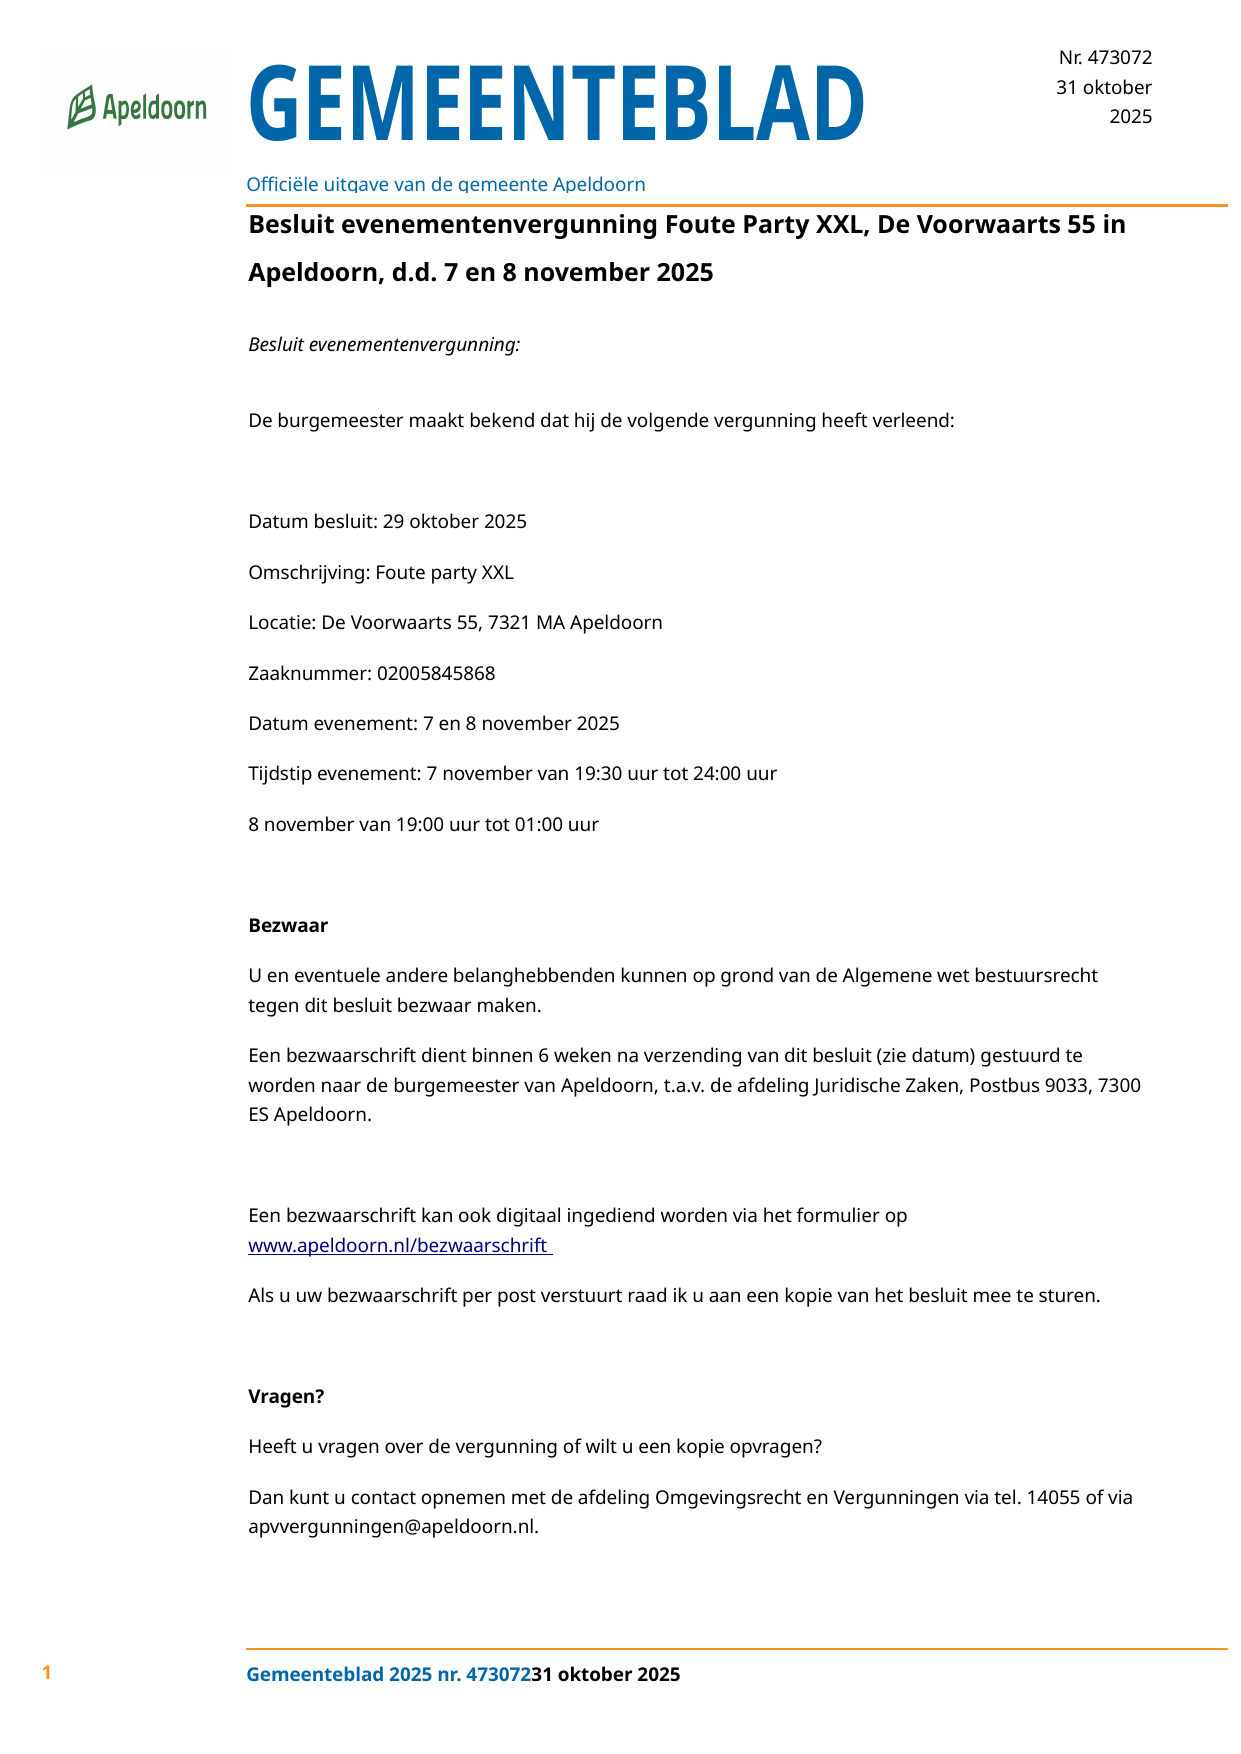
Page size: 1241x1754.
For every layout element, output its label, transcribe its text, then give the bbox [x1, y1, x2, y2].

text Datum besluit: 29 oktober 2025 [248, 508, 1152, 534]
text Een bezwaarschrift dient binnen 6 weken na verzending van dit besluit (zie datum) gestuurd te worden naar de burgemeester van Apeldoorn, t.a.v. de afdeling Juridische Zaken, Postbus 9033, 7300 ES Apeldoorn. [248, 1042, 1152, 1127]
text Besluit evenementenvergunning Foute Party XXL, De Voorwaarts 55 in Apeldoorn, d.d. 7 en 8 november 2025 [248, 207, 1152, 288]
text Als u uw bezwaarschrift per post verstuurt raad ik u aan een kopie van het besluit mee te sturen. [248, 1282, 1152, 1308]
text Besluit evenementenvergunning: [248, 331, 1152, 357]
text Dan kunt u contact opnemen met de afdeling Omgevingsrecht en Vergunningen via tel. 14055 of via apvvergunningen@apeldoorn.nl. [248, 1484, 1152, 1539]
text 8 november van 19:00 uur tot 01:00 uur [248, 811, 1152, 837]
text Omschrijving: Foute party XXL [248, 559, 1152, 584]
picture [41, 47, 231, 172]
text Tijdstip evenement: 7 november van 19:30 uur tot 24:00 uur [248, 761, 1152, 786]
text Locatie: De Voorwaarts 55, 7321 MA Apeldoorn [248, 609, 1152, 635]
text Heeft u vragen over de vergunning of wilt u een kopie opvragen? [248, 1433, 1152, 1459]
text Bezwaar [248, 912, 1152, 937]
text Een bezwaarschrift kan ook digitaal ingediend worden via het formulier op www.apeldoorn.nl/bezwaarschrift [248, 1202, 1152, 1257]
text Zaaknummer: 02005845868 [248, 660, 1152, 685]
text Vragen? [248, 1383, 1152, 1409]
text U en eventuele andere belanghebbenden kunnen op grond van de Algemene wet bestuursrecht tegen dit besluit bezwaar maken. [248, 962, 1152, 1017]
text Datum evenement: 7 en 8 november 2025 [248, 710, 1152, 736]
text De burgemeester maakt bekend dat hij de volgende vergunning heeft verleend: [248, 408, 1152, 433]
